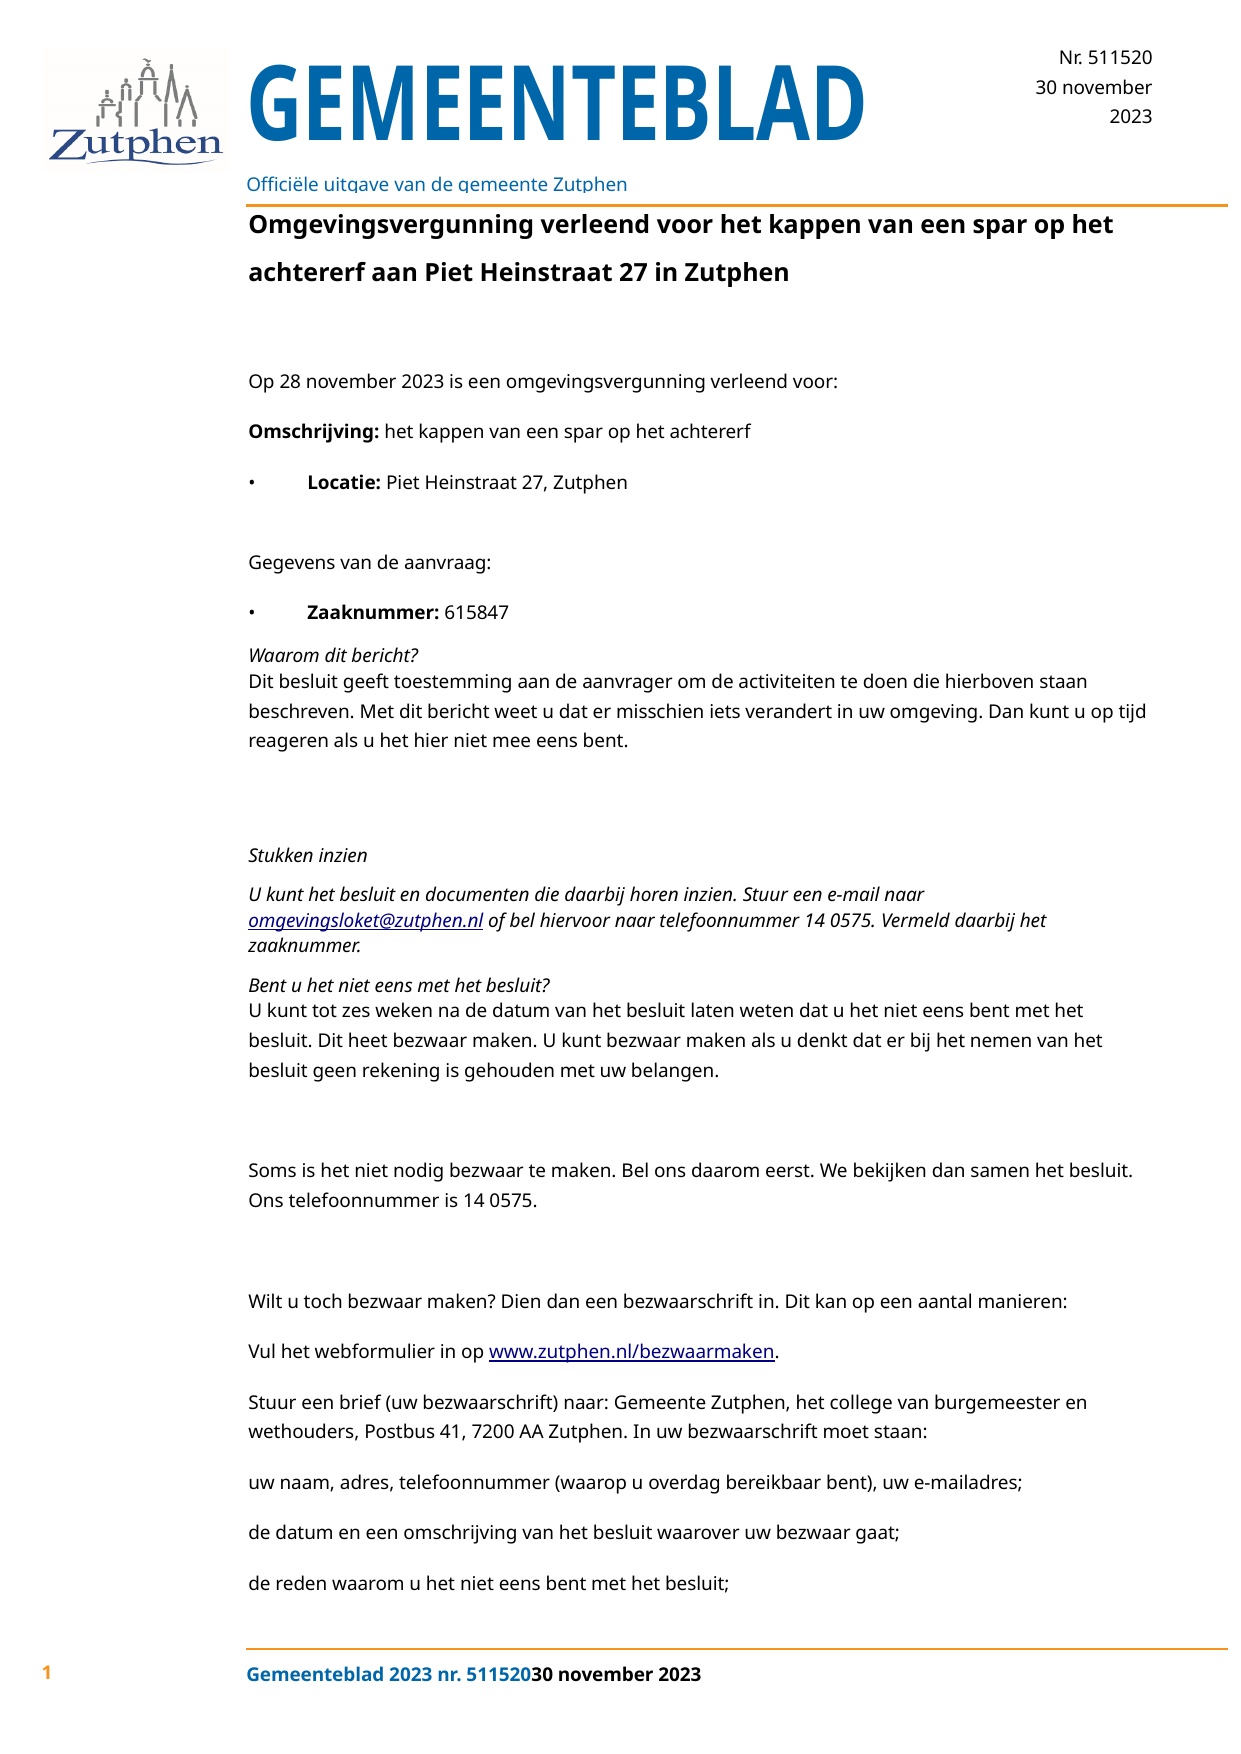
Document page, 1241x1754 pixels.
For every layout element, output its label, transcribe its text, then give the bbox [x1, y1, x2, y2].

text Vul het webformulier in op www.zutphen.nl/bezwaarmaken. [248, 1338, 1152, 1364]
text uw naam, adres, telefoonnummer (waarop u overdag bereikbaar bent), uw e-mailadres; [248, 1469, 1152, 1495]
text Stukken inzien [248, 842, 1152, 868]
text de datum en een omschrijving van het besluit waarover uw bezwaar gaat; [248, 1519, 1152, 1545]
text Omschrijving: het kappen van een spar op het achtererf [248, 419, 1152, 444]
text U kunt het besluit en documenten die daarbij horen inzien. Stuur een e-mail naar omgevingsloket@zutphen.nl of bel hiervoor naar telefoonnummer 14 0575. Vermeld daarbij het zaaknummer. [248, 881, 1152, 958]
text Soms is het niet nodig bezwaar te maken. Bel ons daarom eerst. We bekijken dan samen het besluit. Ons telefoonnummer is 14 0575. [248, 1158, 1152, 1213]
list Locatie: Piet Heinstraat 27, Zutphen [248, 469, 1152, 495]
text Op 28 november 2023 is een omgevingsvergunning verleend voor: [248, 368, 1152, 394]
text Dit besluit geeft toestemming aan de aanvrager om de activiteiten te doen die hierboven staan beschreven. Met dit bericht weet u dat er misschien iets verandert in uw omgeving. Dan kunt u op tijd reageren als u het hier niet mee eens bent. [248, 668, 1152, 753]
text U kunt tot zes weken na de datum van het besluit laten weten dat u het niet eens bent met het besluit. Dit heet bezwaar maken. U kunt bezwaar maken als u denkt dat er bij het nemen van het besluit geen rekening is gehouden met uw belangen. [248, 998, 1152, 1083]
picture [41, 47, 231, 172]
text Gegevens van de aanvraag: [248, 549, 1152, 575]
text de reden waarom u het niet eens bent met het besluit; [248, 1570, 1152, 1596]
text Waarom dit bericht? [248, 643, 1152, 668]
text Bent u het niet eens met het besluit? [248, 972, 1152, 998]
text Stuur een brief (uw bezwaarschrift) naar: Gemeente Zutphen, het college van burgemeester en wethouders, Postbus 41, 7200 AA Zutphen. In uw bezwaarschrift moet staan: [248, 1389, 1152, 1444]
text Omgevingsvergunning verleend voor het kappen van een spar op het achtererf aan Piet Heinstraat 27 in Zutphen [248, 207, 1152, 288]
text Wilt u toch bezwaar maken? Dien dan een bezwaarschrift in. Dit kan op een aantal manieren: [248, 1288, 1152, 1314]
list Zaaknummer: 615847 [248, 599, 1152, 625]
